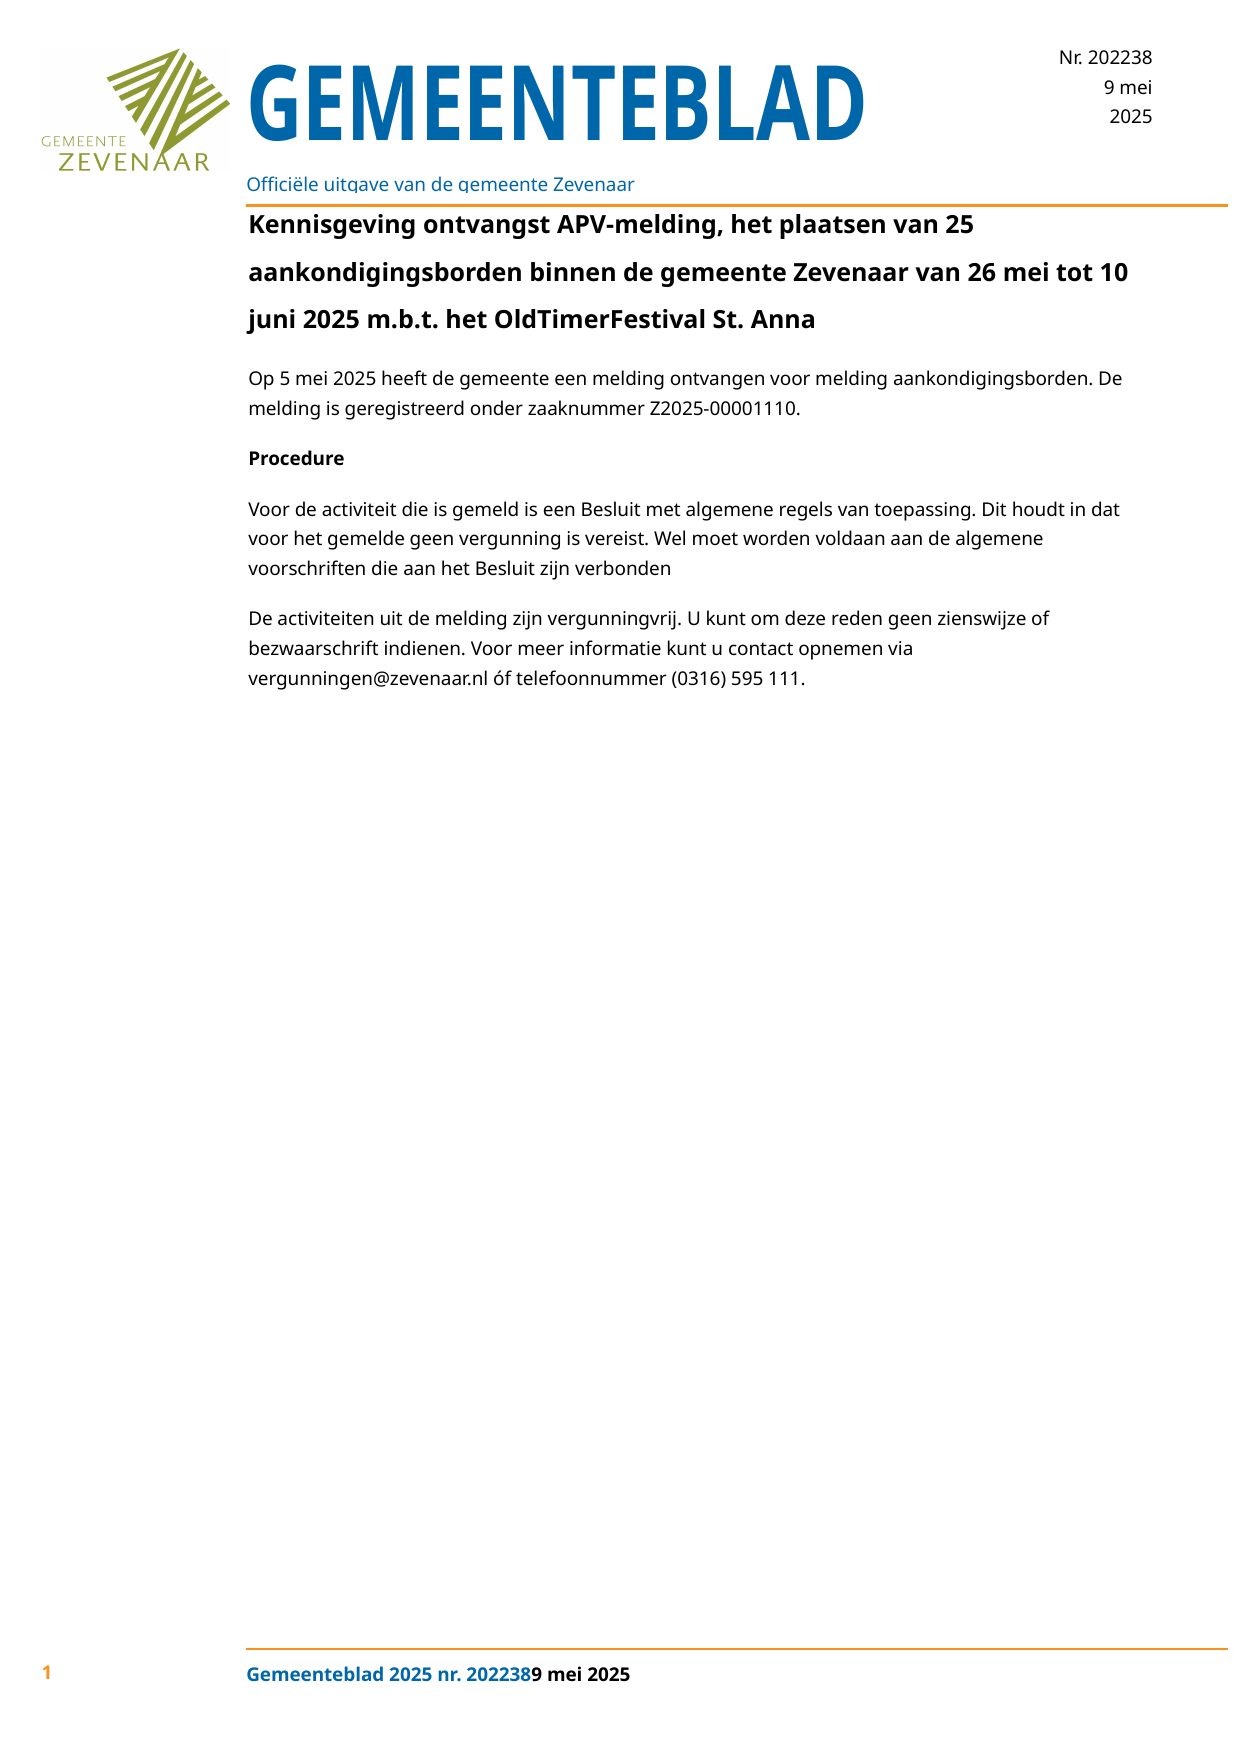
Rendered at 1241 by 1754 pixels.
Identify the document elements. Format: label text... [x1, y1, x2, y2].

text Voor de activiteit die is gemeld is een Besluit met algemene regels van toepassing. Dit houdt in dat voor het gemelde geen vergunning is vereist. Wel moet worden voldaan aan de algemene voorschriften die aan het Besluit zijn verbonden [248, 496, 1152, 581]
picture [41, 47, 231, 172]
text Op 5 mei 2025 heeft de gemeente een melding ontvangen voor melding aankondigingsborden. De melding is geregistreerd onder zaaknummer Z2025-00001110. [248, 366, 1152, 421]
text Procedure [248, 446, 1152, 471]
text De activiteiten uit de melding zijn vergunningvrij. U kunt om deze reden geen zienswijze of bezwaarschrift indienen. Voor meer informatie kunt u contact opnemen via vergunningen@zevenaar.nl óf telefoonnummer (0316) 595 111. [248, 606, 1152, 690]
text Kennisgeving ontvangst APV-melding, het plaatsen van 25 aankondigingsborden binnen de gemeente Zevenaar van 26 mei tot 10 juni 2025 m.b.t. het OldTimerFestival St. Anna [248, 207, 1152, 336]
